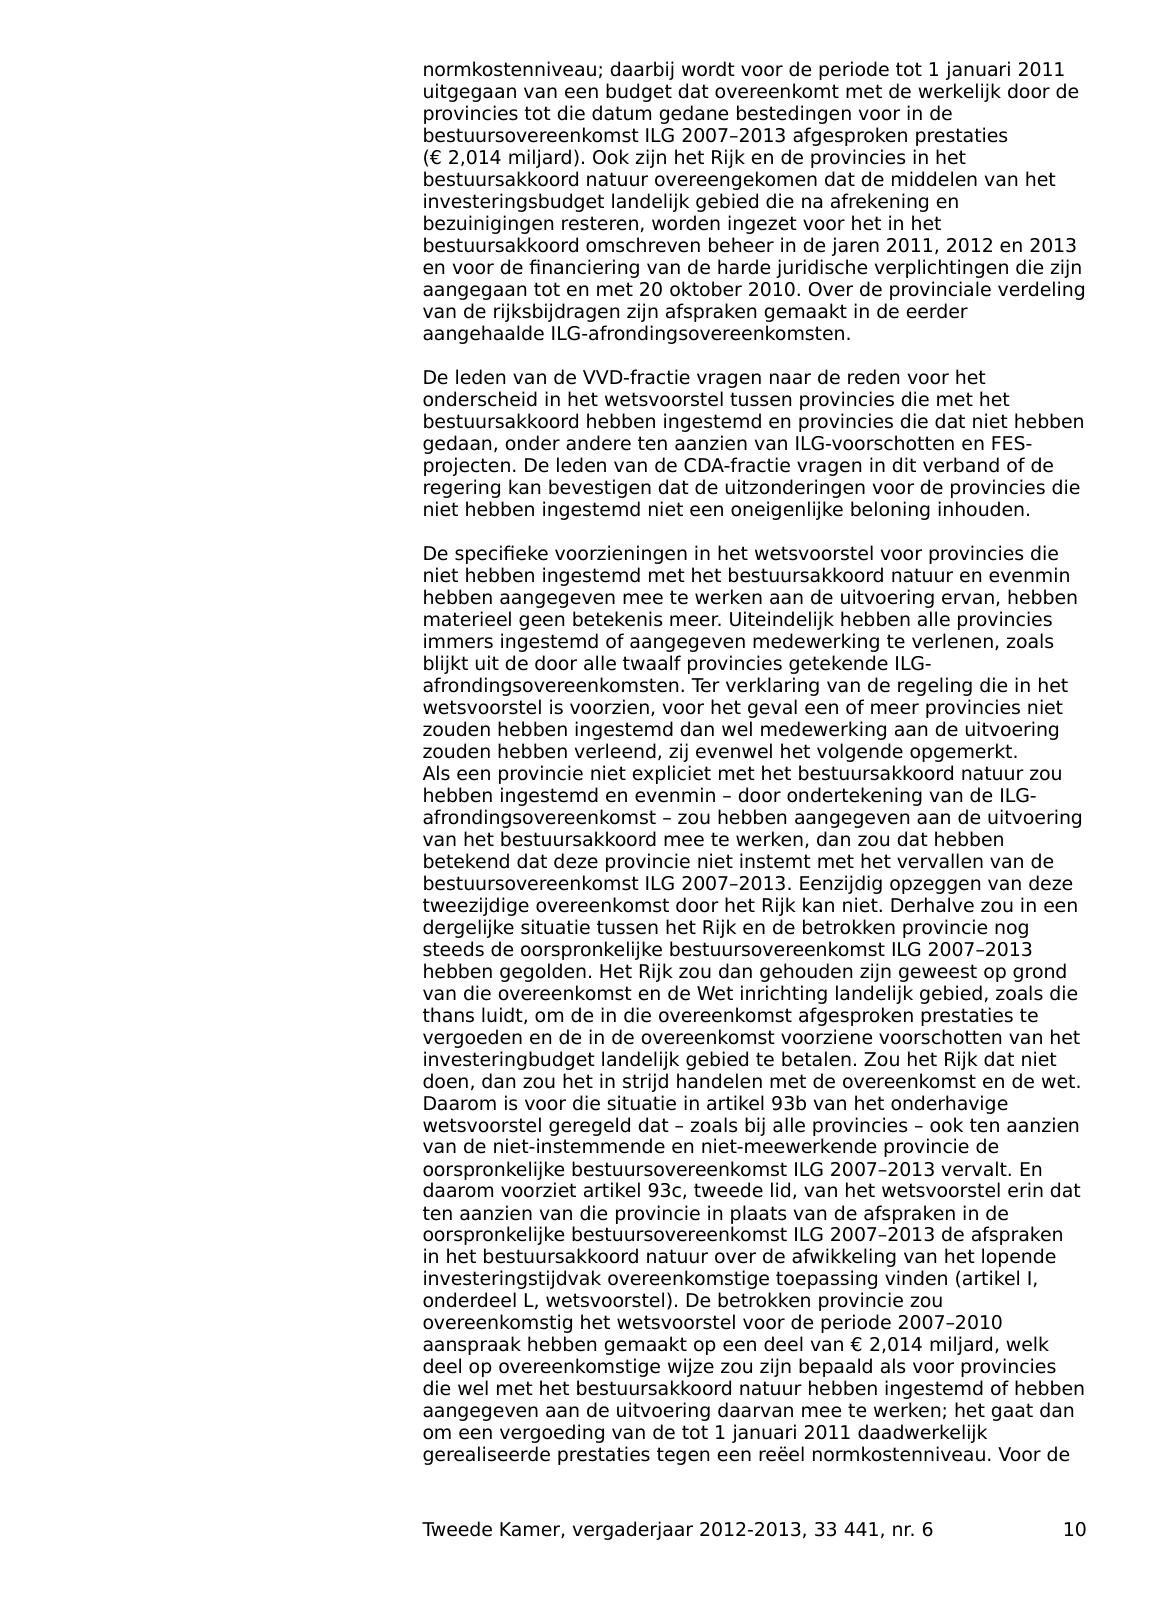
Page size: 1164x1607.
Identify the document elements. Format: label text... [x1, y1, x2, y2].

text Als een provincie niet expliciet met het bestuursakkoord natuur zou hebben ingestemd en evenmin – door ondertekening van de ILG-afrondingsovereenkomst – zou hebben aangegeven aan de uitvoering van het bestuursakkoord mee te werken, dan zou dat hebben betekend dat deze provincie niet instemt met het vervallen van de bestuursovereenkomst ILG 2007–2013. Eenzijdig opzeggen van deze tweezijdige overeenkomst door het Rijk kan niet. Derhalve zou in een dergelijke situatie tussen het Rijk en de betrokken provincie nog steeds de oorspronkelijke bestuursovereenkomst ILG 2007–2013 hebben gegolden. Het Rijk zou dan gehouden zijn geweest op grond van die overeenkomst en de Wet inrichting landelijk gebied, zoals die thans luidt, om de in die overeenkomst afgesproken prestaties te vergoeden en de in de overeenkomst voorziene voorschotten van het investeringbudget landelijk gebied te betalen. Zou het Rijk dat niet doen, dan zou het in strijd handelen met de overeenkomst en de wet. Daarom is voor die situatie in artikel 93b van het onderhavige wetsvoorstel geregeld dat – zoals bij alle provincies – ook ten aanzien van de niet-instemmende en niet-meewerkende provincie de oorspronkelijke bestuursovereenkomst ILG 2007–2013 vervalt. En daarom voorziet artikel 93c, tweede lid, van het wetsvoorstel erin dat ten aanzien van die provincie in plaats van de afspraken in de oorspronkelijke bestuursovereenkomst ILG 2007–2013 de afspraken in het bestuursakkoord natuur over de afwikkeling van het lopende investeringstijdvak overeenkomstige toepassing vinden (artikel I, onderdeel L, wetsvoorstel). De betrokken provincie zou overeenkomstig het wetsvoorstel voor de periode 2007–2010 aanspraak hebben gemaakt op een deel van € 2,014 miljard, welk deel op overeenkomstige wijze zou zijn bepaald als voor provincies die wel met het bestuursakkoord natuur hebben ingestemd of hebben aangegeven aan de uitvoering daarvan mee te werken; het gaat dan om een vergoeding van de tot 1 januari 2011 daadwerkelijk gerealiseerde prestaties tegen een reëel normkostenniveau. Voor de [422, 763, 1087, 1466]
text De leden van de VVD-fractie vragen naar de reden voor het onderscheid in het wetsvoorstel tussen provincies die met het bestuursakkoord hebben ingestemd en provincies die dat niet hebben gedaan, onder andere ten aanzien van ILG-voorschotten en FES-projecten. De leden van de CDA-fractie vragen in dit verband of de regering kan bevestigen dat de uitzonderingen voor de provincies die niet hebben ingestemd niet een oneigenlijke beloning inhouden. [422, 367, 1087, 521]
text De specifieke voorzieningen in het wetsvoorstel voor provincies die niet hebben ingestemd met het bestuursakkoord natuur en evenmin hebben aangegeven mee te werken aan de uitvoering ervan, hebben materieel geen betekenis meer. Uiteindelijk hebben alle provincies immers ingestemd of aangegeven medewerking te verlenen, zoals blijkt uit de door alle twaalf provincies getekende ILG-afrondingsovereenkomsten. Ter verklaring van de regeling die in het wetsvoorstel is voorzien, voor het geval een of meer provincies niet zouden hebben ingestemd dan wel medewerking aan de uitvoering zouden hebben verleend, zij evenwel het volgende opgemerkt. [422, 543, 1087, 763]
text normkostenniveau; daarbij wordt voor de periode tot 1 januari 2011 uitgegaan van een budget dat overeenkomt met de werkelijk door de provincies tot die datum gedane bestedingen voor in de bestuursovereenkomst ILG 2007–2013 afgesproken prestaties (€ 2,014 miljard). Ook zijn het Rijk en de provincies in het bestuursakkoord natuur overeengekomen dat de middelen van het investeringsbudget landelijk gebied die na afrekening en bezuinigingen resteren, worden ingezet voor het in het bestuursakkoord omschreven beheer in de jaren 2011, 2012 en 2013 en voor de financiering van de harde juridische verplichtingen die zijn aangegaan tot en met 20 oktober 2010. Over de provinciale verdeling van de rijksbijdragen zijn afspraken gemaakt in de eerder aangehaalde ILG-afrondingsovereenkomsten. [422, 59, 1087, 345]
